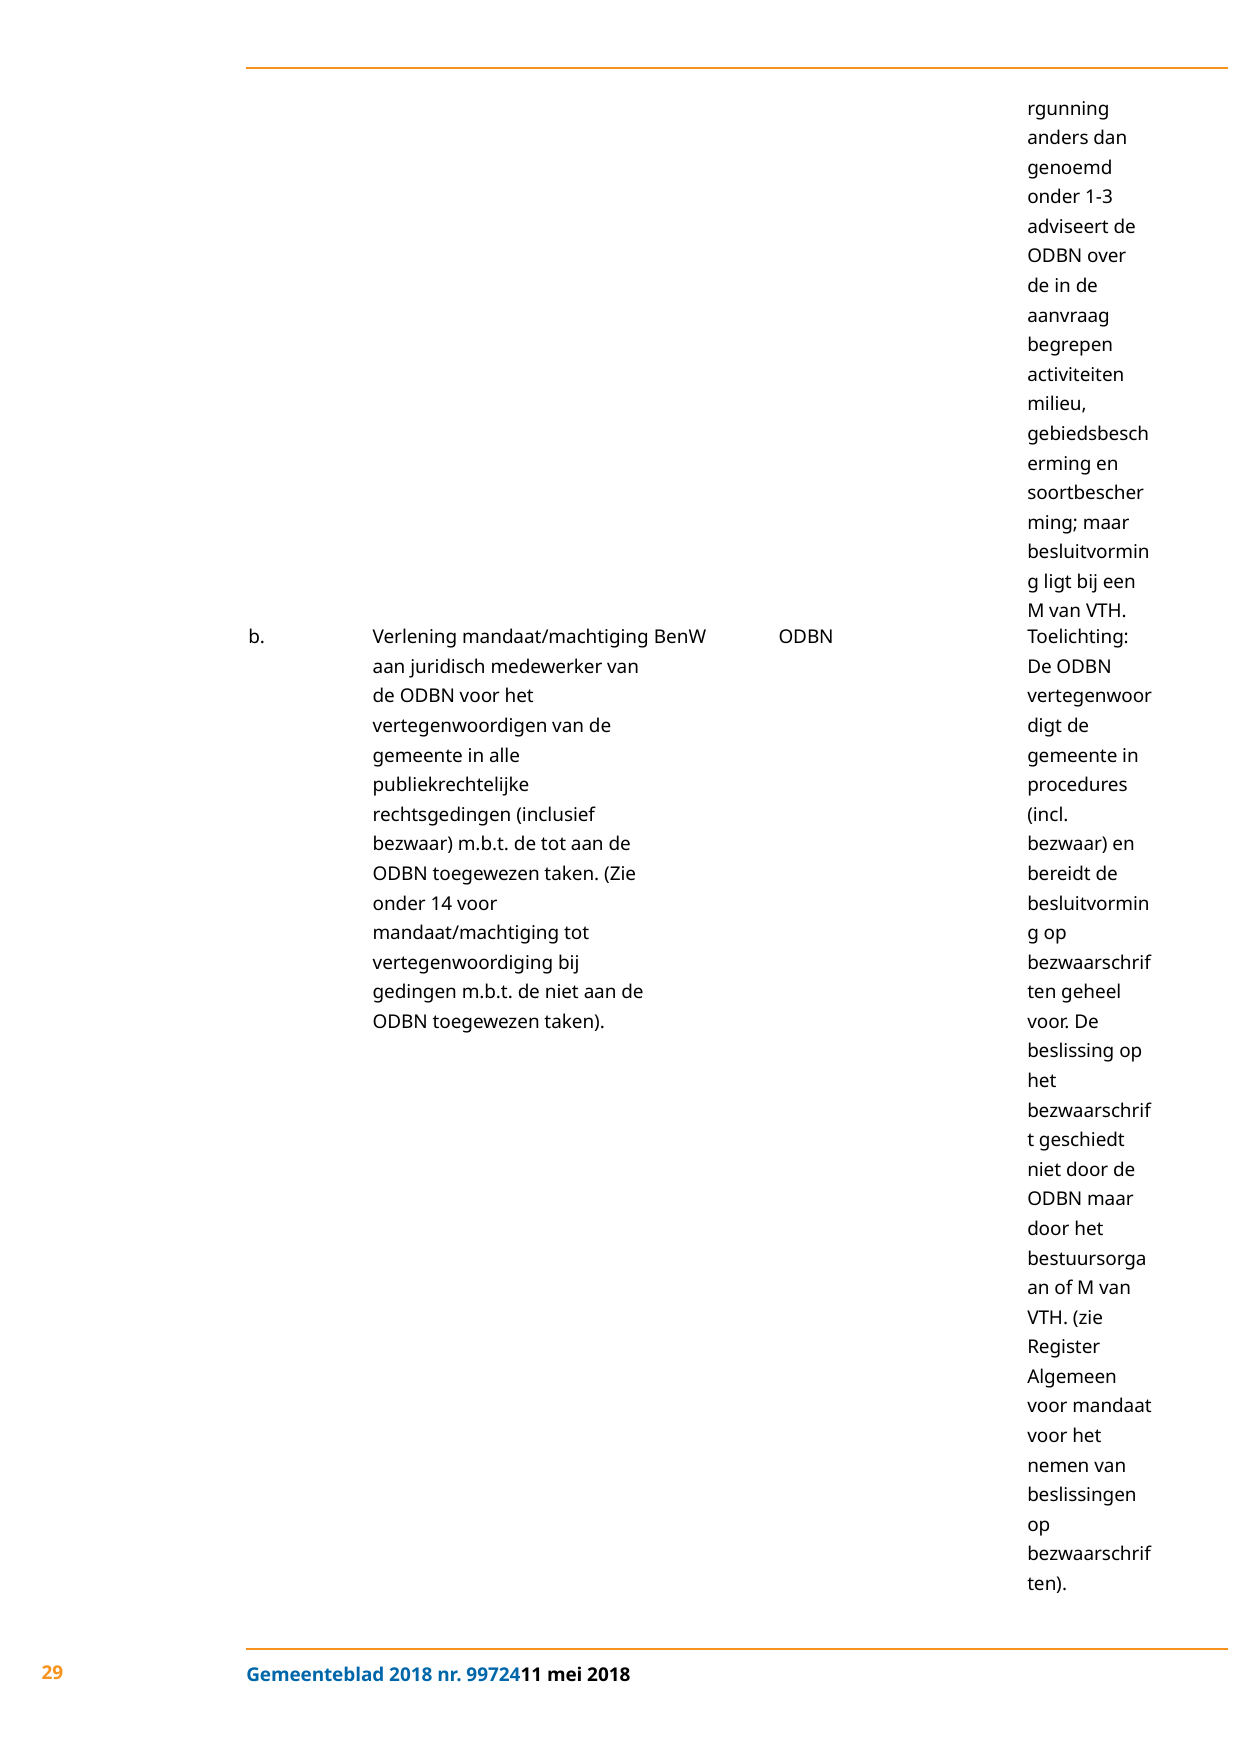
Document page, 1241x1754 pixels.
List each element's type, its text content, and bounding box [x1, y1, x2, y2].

table_cell [373, 95, 654, 623]
table_cell b. [248, 624, 372, 1596]
table_cell [654, 95, 778, 623]
table_cell [903, 624, 1027, 1596]
table_cell BenW [654, 624, 778, 1596]
table_cell [903, 95, 1027, 623]
table_cell [248, 95, 372, 623]
picture [41, 47, 231, 172]
table_cell rgunning anders dan genoemd onder 1-3 adviseert de ODBN over de in de aanvraag begrepen activiteiten milieu, gebiedsbescherming en soortbescherming; maar besluitvorming ligt bij een M van VTH. [1027, 95, 1152, 623]
table_cell Toelichting: De ODBN vertegenwoordigt de gemeente in procedures (incl. bezwaar) en bereidt de besluitvorming op bezwaarschriften geheel voor. De beslissing op het bezwaarschrift geschiedt niet door de ODBN maar door het bestuursorgaan of M van VTH. (zie Register Algemeen voor mandaat voor het nemen van beslissingen op bezwaarschriften). [1027, 624, 1152, 1596]
table_cell [778, 95, 903, 623]
table_cell Verlening mandaat/machtiging aan juridisch medewerker van de ODBN voor het vertegenwoordigen van de gemeente in alle publiekrechtelijke rechtsgedingen (inclusief bezwaar) m.b.t. de tot aan de ODBN toegewezen taken. (Zie onder 14 voor mandaat/machtiging tot vertegenwoordiging bij gedingen m.b.t. de niet aan de ODBN toegewezen taken). [373, 624, 654, 1596]
table_cell ODBN [778, 624, 903, 1596]
